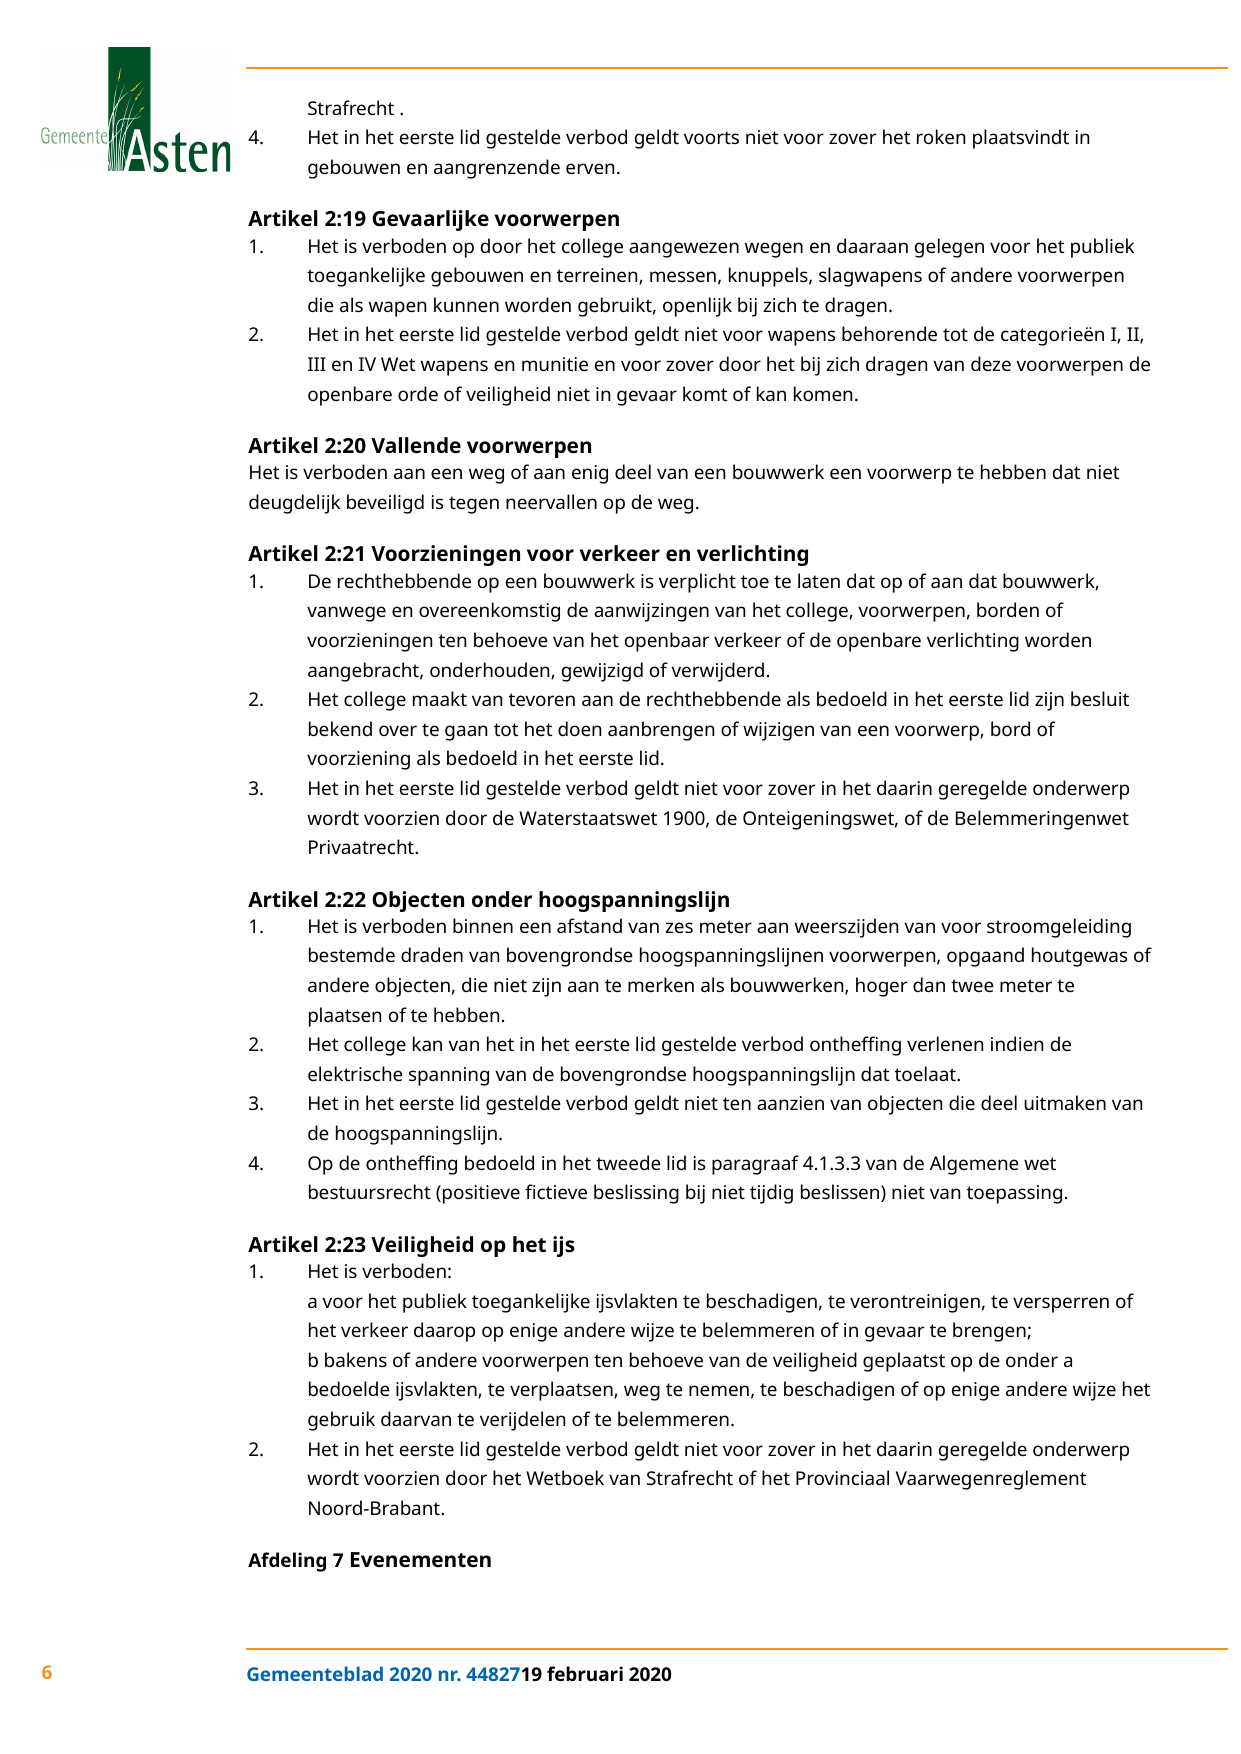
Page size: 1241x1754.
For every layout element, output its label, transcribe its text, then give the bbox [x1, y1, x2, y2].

list Strafrecht . [248, 95, 1152, 121]
text Artikel 2:20 Vallende voorwerpen [248, 431, 1152, 459]
list Het in het eerste lid gestelde verbod geldt voorts niet voor zover het roken plaatsvindt in gebouwen en aangrenzende erven. [248, 124, 1152, 180]
list Het in het eerste lid gestelde verbod geldt niet ten aanzien van objecten die deel uitmaken van de hoogspanningslijn. [248, 1091, 1152, 1146]
list Het is verboden binnen een afstand van zes meter aan weerszijden van voor stroomgeleiding bestemde draden van bovengrondse hoogspanningslijnen voorwerpen, opgaand houtgewas of andere objecten, die niet zijn aan te merken als bouwwerken, hoger dan twee meter te plaatsen of te hebben. [248, 913, 1152, 1028]
picture [41, 47, 231, 172]
text Artikel 2:19 Gevaarlijke voorwerpen [248, 204, 1152, 233]
list Het in het eerste lid gestelde verbod geldt niet voor zover in het daarin geregelde onderwerp wordt voorzien door de Waterstaatswet 1900, de Onteigeningswet, of de Belemmeringenwet Privaatrecht. [248, 775, 1152, 860]
text Het is verboden aan een weg of aan enig deel van een bouwwerk een voorwerp te hebben dat niet deugdelijk beveiligd is tegen neervallen op de weg. [248, 459, 1152, 515]
list Het college maakt van tevoren aan de rechthebbende als bedoeld in het eerste lid zijn besluit bekend over te gaan tot het doen aanbrengen of wijzigen van een voorwerp, bord of voorziening als bedoeld in het eerste lid. [248, 686, 1152, 771]
list Het in het eerste lid gestelde verbod geldt niet voor wapens behorende tot de categorieën I, II, III en IV Wet wapens en munitie en voor zover door het bij zich dragen van deze voorwerpen de openbare orde of veiligheid niet in gevaar komt of kan komen. [248, 322, 1152, 406]
text Artikel 2:23 Veiligheid op het ijs [248, 1230, 1152, 1258]
list De rechthebbende op een bouwwerk is verplicht toe te laten dat op of aan dat bouwwerk, vanwege en overeenkomstig de aanwijzingen van het college, voorwerpen, borden of voorzieningen ten behoeve van het openbaar verkeer of de openbare verlichting worden aangebracht, onderhouden, gewijzigd of verwijderd. [248, 568, 1152, 682]
list Het college kan van het in het eerste lid gestelde verbod ontheffing verlenen indien de elektrische spanning van de bovengrondse hoogspanningslijn dat toelaat. [248, 1031, 1152, 1087]
list Op de ontheffing bedoeld in het tweede lid is paragraaf 4.1.3.3 van de Algemene wet bestuursrecht (positieve fictieve beslissing bij niet tijdig beslissen) niet van toepassing. [248, 1150, 1152, 1205]
list Het in het eerste lid gestelde verbod geldt niet voor zover in het daarin geregelde onderwerp wordt voorzien door het Wetboek van Strafrecht of het Provinciaal Vaarwegenreglement Noord-Brabant. [248, 1436, 1152, 1521]
text Artikel 2:22 Objecten onder hoogspanningslijn [248, 885, 1152, 913]
list a voor het publiek toegankelijke ijsvlakten te beschadigen, te verontreinigen, te versperren of het verkeer daarop op enige andere wijze te belemmeren of in gevaar te brengen; [248, 1288, 1152, 1343]
list b bakens of andere voorwerpen ten behoeve van de veiligheid geplaatst op de onder a bedoelde ijsvlakten, te verplaatsen, weg te nemen, te beschadigen of op enige andere wijze het gebruik daarvan te verijdelen of te belemmeren. [248, 1347, 1152, 1432]
text Artikel 2:21 Voorzieningen voor verkeer en verlichting [248, 539, 1152, 568]
list Het is verboden: [248, 1258, 1152, 1284]
text Afdeling 7 Evenementen [248, 1545, 1152, 1574]
list Het is verboden op door het college aangewezen wegen en daaraan gelegen voor het publiek toegankelijke gebouwen en terreinen, messen, knuppels, slagwapens of andere voorwerpen die als wapen kunnen worden gebruikt, openlijk bij zich te dragen. [248, 233, 1152, 318]
